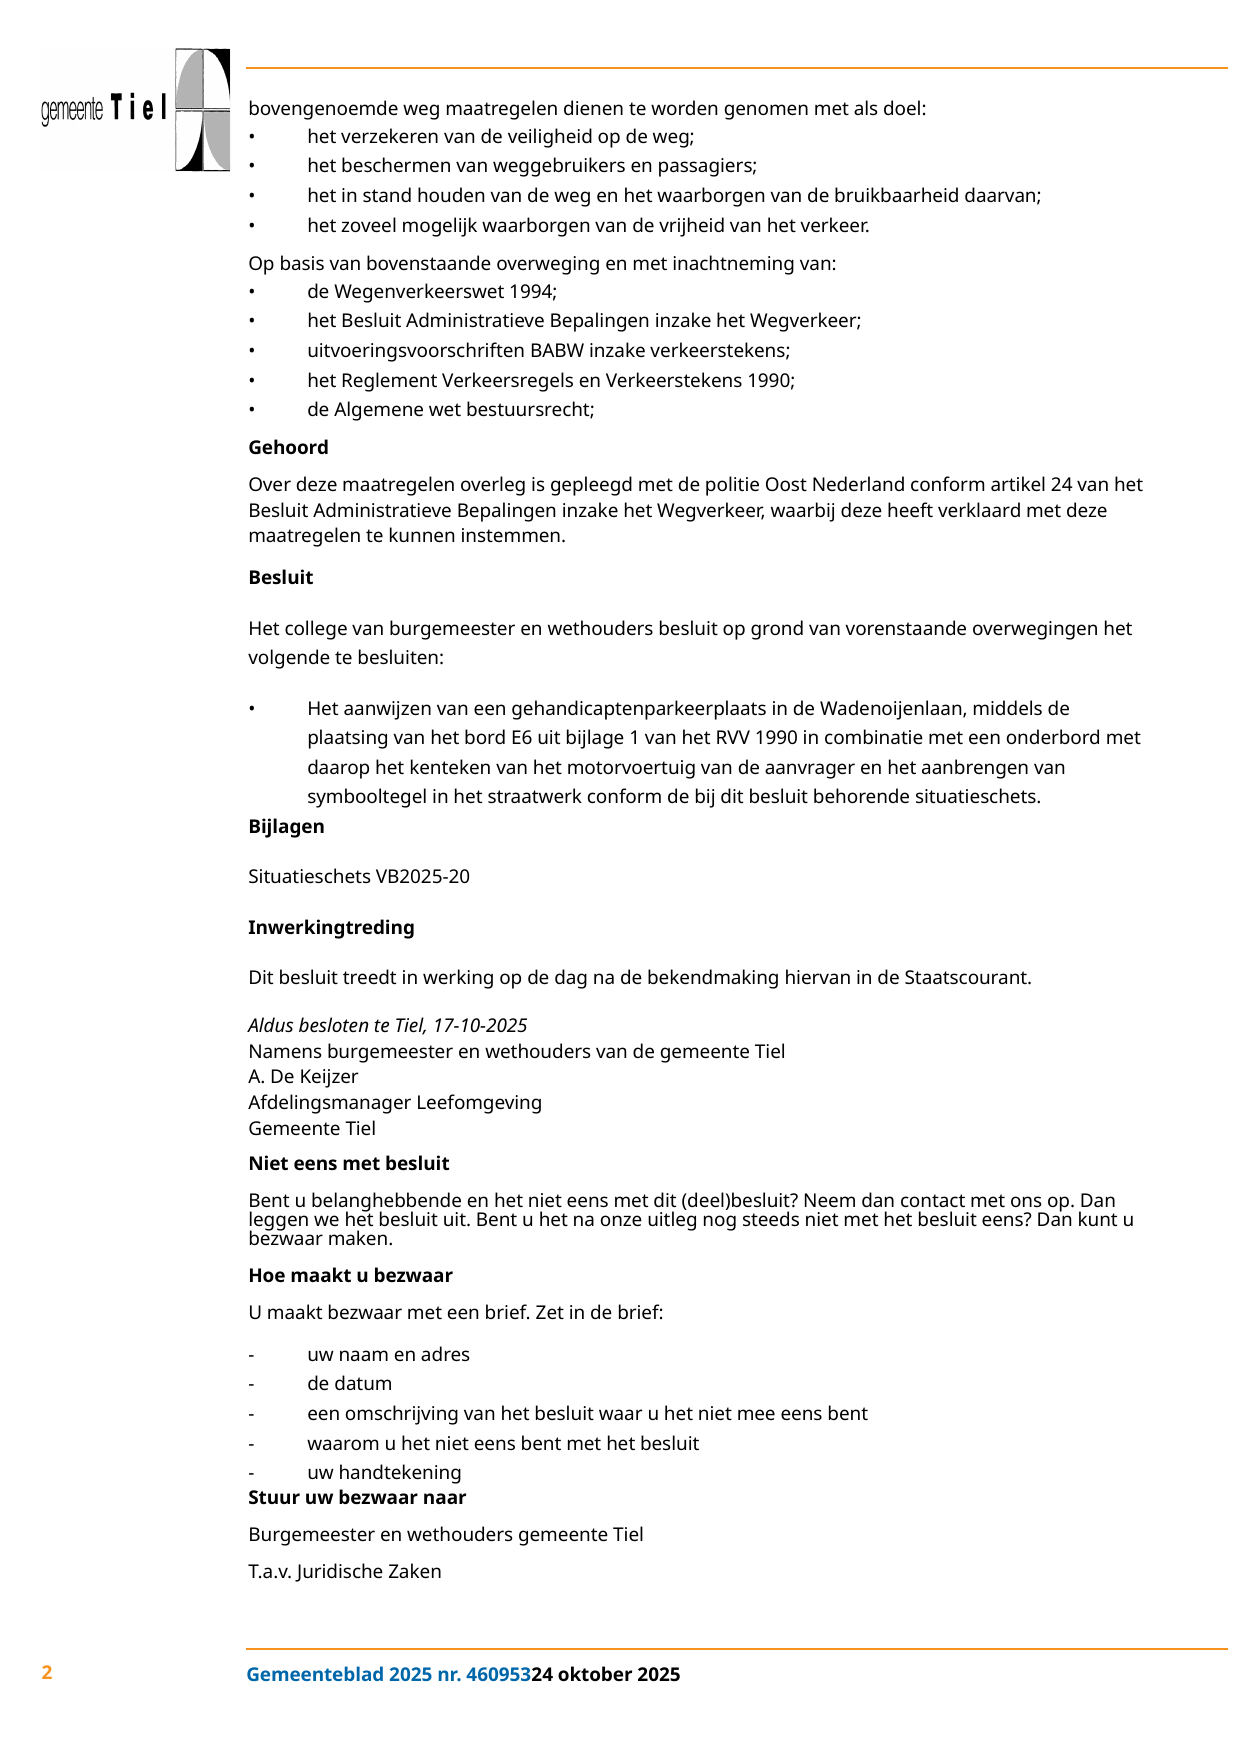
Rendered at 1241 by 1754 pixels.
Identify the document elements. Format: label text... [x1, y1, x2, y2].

text bovengenoemde weg maatregelen dienen te worden genomen met als doel: [248, 95, 1152, 121]
text Het college van burgemeester en wethouders besluit op grond van vorenstaande overwegingen het volgende te besluiten: [248, 615, 1152, 670]
list Het aanwijzen van een gehandicaptenparkeerplaats in de Wadenoijenlaan, middels de plaatsing van het bord E6 uit bijlage 1 van het RVV 1990 in combinatie met een onderbord met daarop het kenteken van het motorvoertuig van de aanvrager en het aanbrengen van symbooltegel in het straatwerk conform de bij dit besluit behorende situatieschets. [248, 695, 1152, 809]
list het verzekeren van de veiligheid op de weg; [248, 123, 1152, 149]
text Namens burgemeester en wethouders van de gemeente Tiel [248, 1038, 1152, 1064]
list waarom u het niet eens bent met het besluit [248, 1430, 1152, 1456]
text Situatieschets VB2025-20 [248, 864, 1152, 889]
text Inwerkingtreding [248, 914, 1152, 940]
list uw naam en adres [248, 1341, 1152, 1367]
list de datum [248, 1371, 1152, 1396]
picture [41, 47, 231, 172]
text Gemeente Tiel [248, 1115, 1152, 1141]
text Niet eens met besluit [248, 1154, 1152, 1174]
list de Algemene wet bestuursrecht; [248, 396, 1152, 422]
text Burgemeester en wethouders gemeente Tiel [248, 1526, 1152, 1545]
list het zoveel mogelijk waarborgen van de vrijheid van het verkeer. [248, 212, 1152, 238]
text Afdelingsmanager Leefomgeving [248, 1089, 1152, 1115]
text Gehoord [248, 434, 1152, 460]
text Aldus besloten te Tiel, 17-10-2025 [248, 1012, 1152, 1038]
text A. De Keijzer [248, 1064, 1152, 1089]
list het in stand houden van de weg en het waarborgen van de bruikbaarheid daarvan; [248, 182, 1152, 208]
text Bijlagen [248, 813, 1152, 839]
text Op basis van bovenstaande overweging en met inachtneming van: [248, 250, 1152, 276]
list uitvoeringsvoorschriften BABW inzake verkeerstekens; [248, 337, 1152, 363]
text U maakt bezwaar met een brief. Zet in de brief: [248, 1304, 1152, 1323]
list uw handtekening [248, 1459, 1152, 1485]
text Stuur uw bezwaar naar [248, 1489, 1152, 1508]
list het beschermen van weggebruikers en passagiers; [248, 153, 1152, 178]
text Besluit [248, 564, 1152, 590]
text Bent u belanghebbende en het niet eens met dit (deel)besluit? Neem dan contact met ons op. Dan leggen we het besluit uit. Bent u het na onze uitleg nog steeds niet met het besluit eens? Dan kunt u bezwaar maken. [248, 1192, 1152, 1249]
text Over deze maatregelen overleg is gepleegd met de politie Oost Nederland conform artikel 24 van het Besluit Administratieve Bepalingen inzake het Wegverkeer, waarbij deze heeft verklaard met deze maatregelen te kunnen instemmen. [248, 471, 1152, 548]
list een omschrijving van het besluit waar u het niet mee eens bent [248, 1400, 1152, 1426]
list de Wegenverkeerswet 1994; [248, 278, 1152, 304]
text Hoe maakt u bezwaar [248, 1267, 1152, 1286]
list het Reglement Verkeersregels en Verkeerstekens 1990; [248, 367, 1152, 393]
text T.a.v. Juridische Zaken [248, 1563, 1152, 1582]
text Dit besluit treedt in werking op de dag na de bekendmaking hiervan in de Staatscourant. [248, 964, 1152, 990]
list het Besluit Administratieve Bepalingen inzake het Wegverkeer; [248, 308, 1152, 333]
